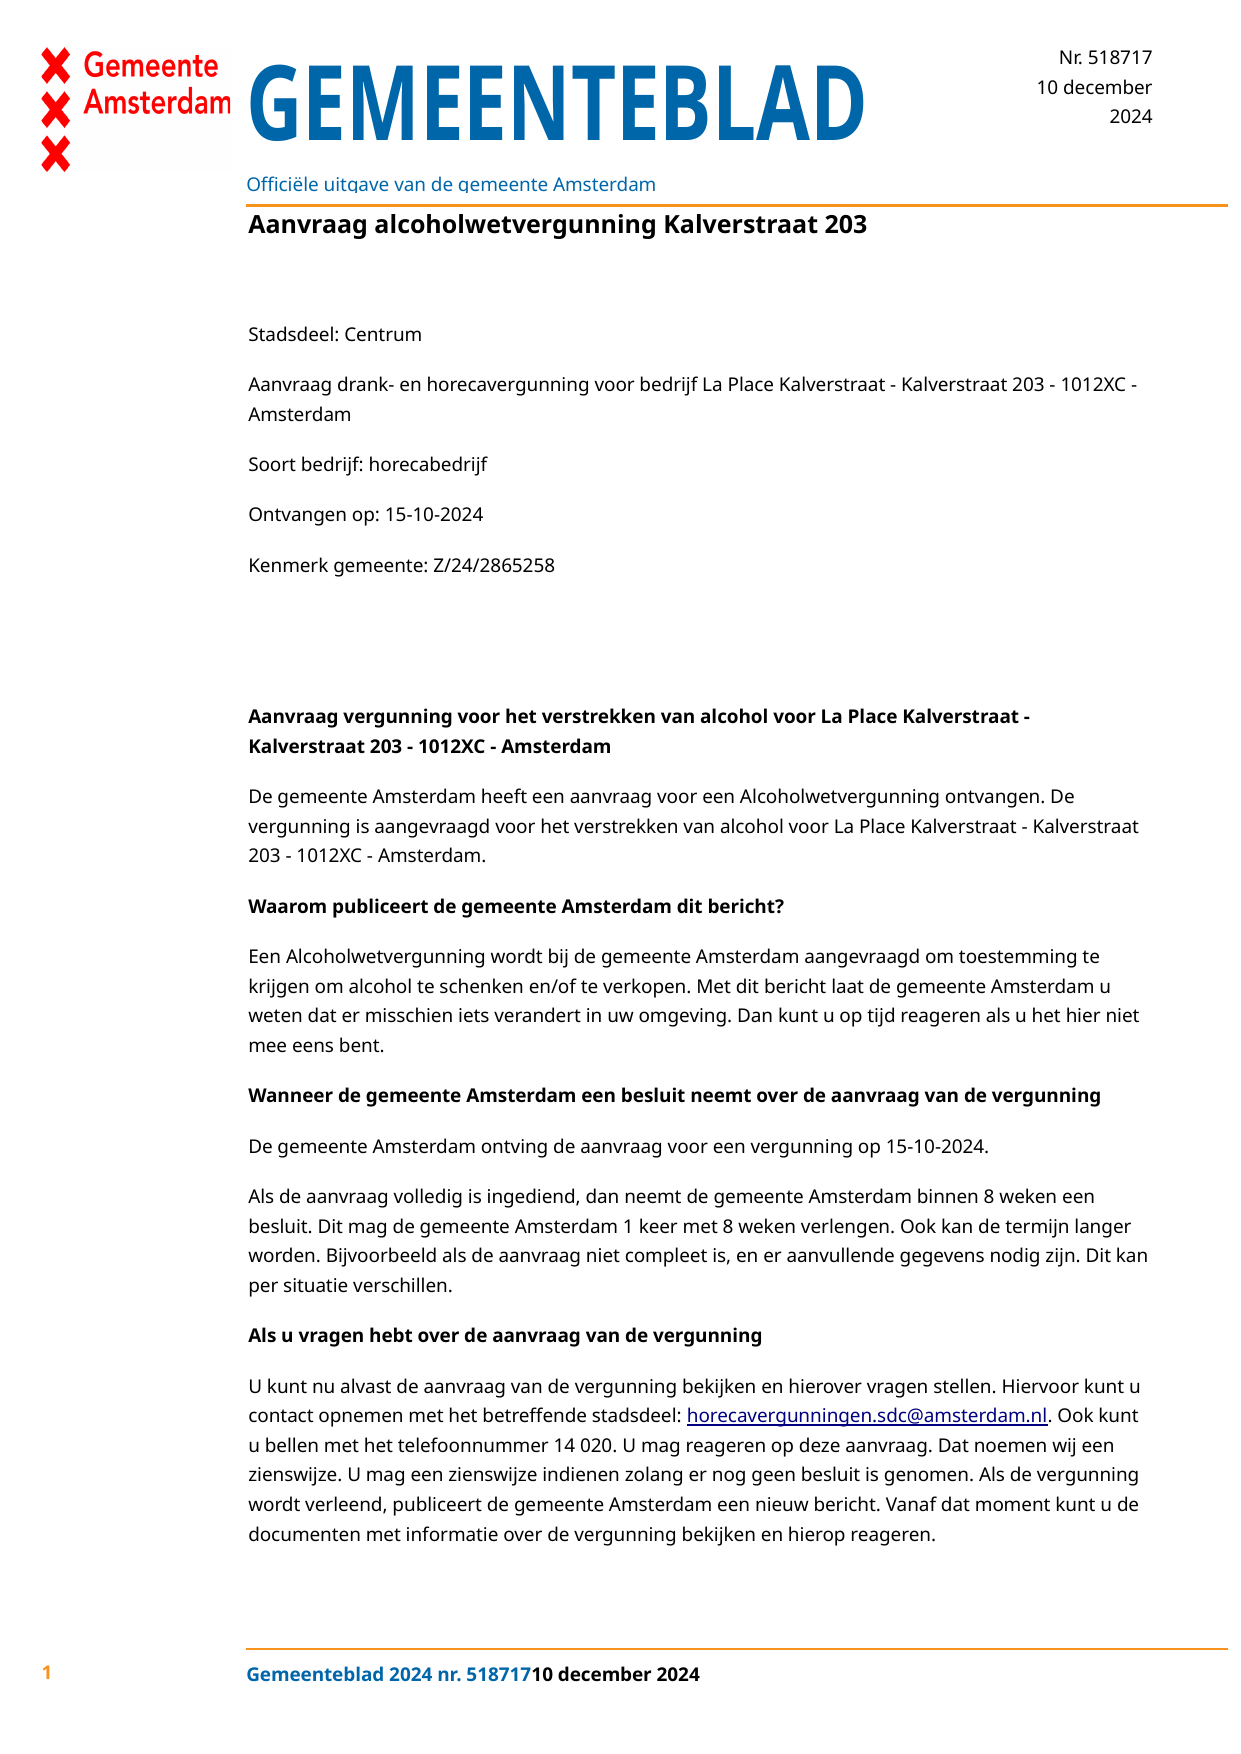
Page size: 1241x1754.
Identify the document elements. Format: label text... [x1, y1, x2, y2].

text De gemeente Amsterdam heeft een aanvraag voor een Alcoholwetvergunning ontvangen. De vergunning is aangevraagd voor het verstrekken van alcohol voor La Place Kalverstraat - Kalverstraat 203 - 1012XC - Amsterdam. [248, 783, 1152, 868]
text Aanvraag vergunning voor het verstrekken van alcohol voor La Place Kalverstraat - Kalverstraat 203 - 1012XC - Amsterdam [248, 703, 1152, 758]
text De gemeente Amsterdam ontving de aanvraag voor een vergunning op 15-10-2024. [248, 1133, 1152, 1158]
text Als u vragen hebt over de aanvraag van de vergunning [248, 1322, 1152, 1348]
text Aanvraag alcoholwetvergunning Kalverstraat 203 [248, 207, 1152, 241]
text Kenmerk gemeente: Z/24/2865258 [248, 552, 1152, 578]
picture [41, 47, 231, 172]
text Aanvraag drank- en horecavergunning voor bedrijf La Place Kalverstraat - Kalverstraat 203 - 1012XC - Amsterdam [248, 371, 1152, 426]
text Soort bedrijf: horecabedrijf [248, 451, 1152, 477]
text Een Alcoholwetvergunning wordt bij de gemeente Amsterdam aangevraagd om toestemming te krijgen om alcohol te schenken en/of te verkopen. Met dit bericht laat de gemeente Amsterdam u weten dat er misschien iets verandert in uw omgeving. Dan kunt u op tijd reageren als u het hier niet mee eens bent. [248, 943, 1152, 1058]
text Wanneer de gemeente Amsterdam een besluit neemt over de aanvraag van de vergunning [248, 1082, 1152, 1108]
text Stadsdeel: Centrum [248, 321, 1152, 346]
text Ontvangen op: 15-10-2024 [248, 502, 1152, 527]
text U kunt nu alvast de aanvraag van de vergunning bekijken en hierover vragen stellen. Hiervoor kunt u contact opnemen met het betreffende stadsdeel: horecavergunningen.sdc@amsterdam.nl. Ook kunt u bellen met het telefoonnummer 14 020. U mag reageren op deze aanvraag. Dat noemen wij een zienswijze. U mag een zienswijze indienen zolang er nog geen besluit is genomen. Als de vergunning wordt verleend, publiceert de gemeente Amsterdam een nieuw bericht. Vanaf dat moment kunt u de documenten met informatie over de vergunning bekijken en hierop reageren. [248, 1373, 1152, 1546]
text Als de aanvraag volledig is ingediend, dan neemt de gemeente Amsterdam binnen 8 weken een besluit. Dit mag de gemeente Amsterdam 1 keer met 8 weken verlengen. Ook kan de termijn langer worden. Bijvoorbeeld als de aanvraag niet compleet is, en er aanvullende gegevens nodig zijn. Dit kan per situatie verschillen. [248, 1183, 1152, 1298]
text Waarom publiceert de gemeente Amsterdam dit bericht? [248, 893, 1152, 918]
